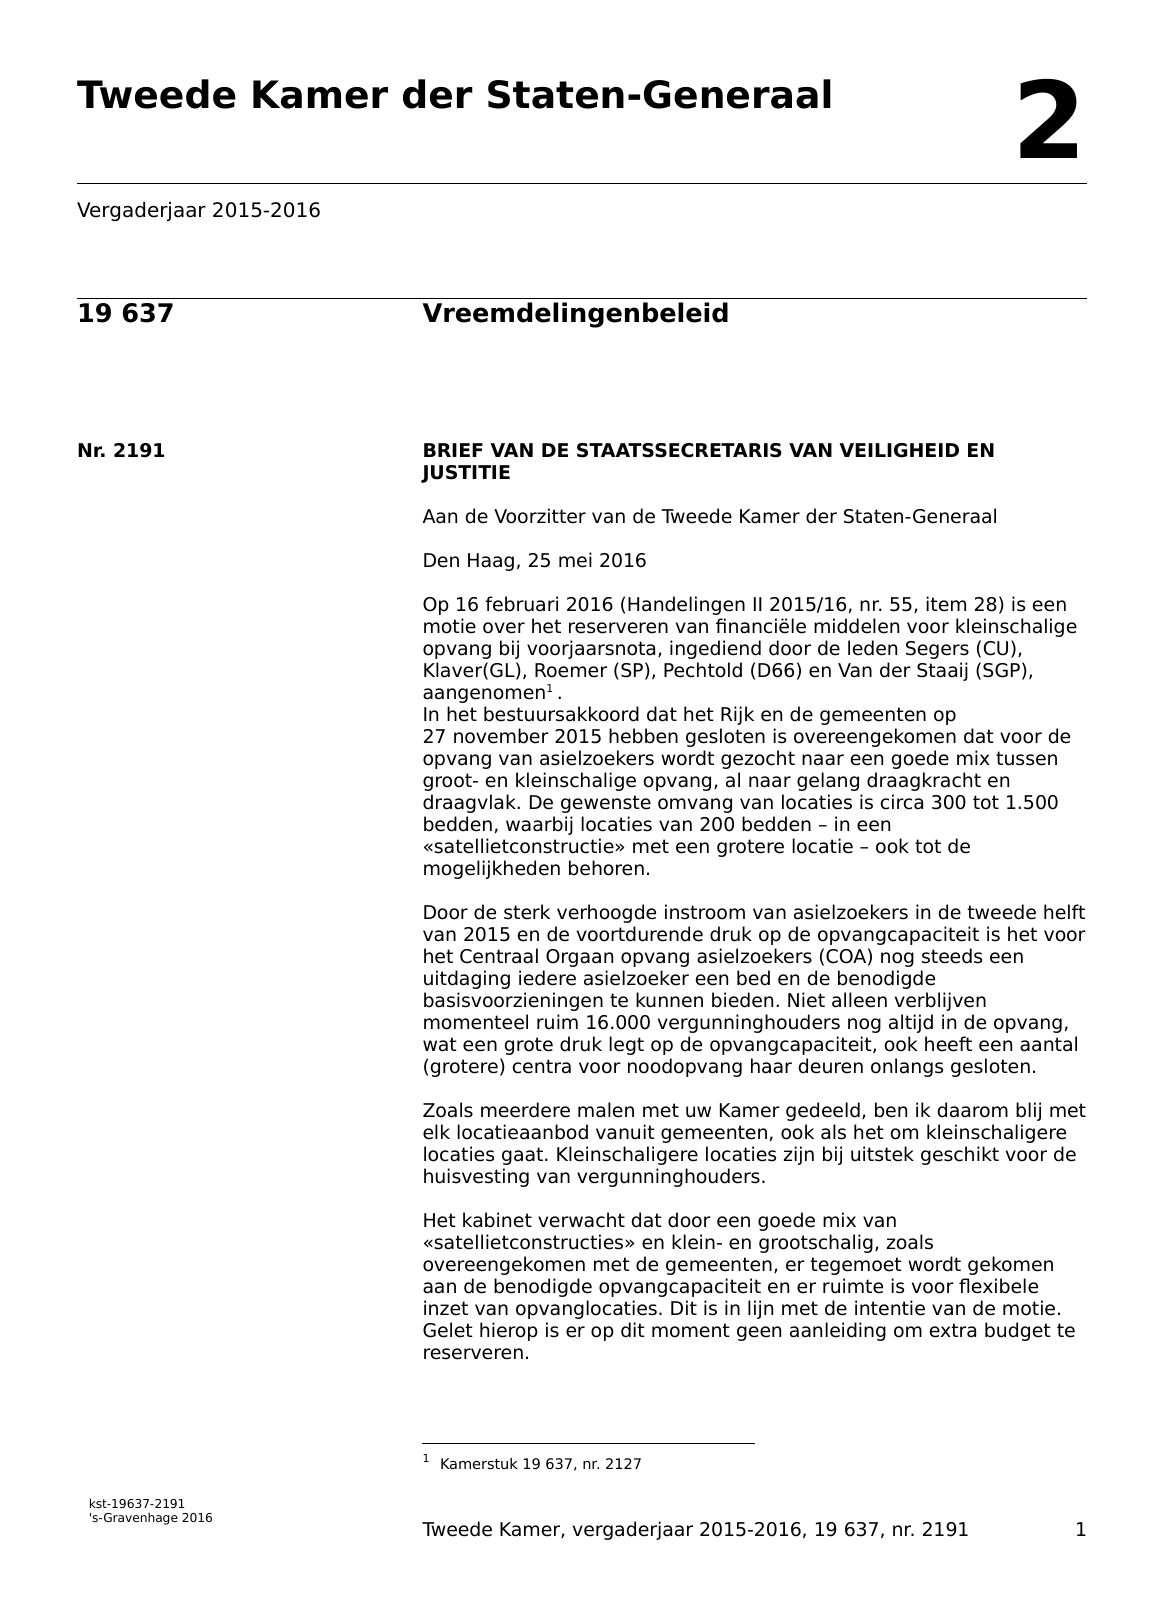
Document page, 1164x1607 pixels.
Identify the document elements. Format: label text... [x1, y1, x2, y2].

table_header 2 [886, 59, 1087, 183]
text 's-Gravenhage 2016 [88, 1511, 323, 1525]
text Den Haag, 25 mei 2016 [422, 550, 1087, 572]
text In het bestuursakkoord dat het Rijk en de gemeenten op 27 november 2015 hebben gesloten is overeengekomen dat voor de opvang van asielzoekers wordt gezocht naar een goede mix tussen groot- en kleinschalige opvang, al naar gelang draagkracht en draagvlak. De gewenste omvang van locaties is circa 300 tot 1.500 bedden, waarbij locaties van 200 bedden – in een «satellietconstructie» met een grotere locatie – ook tot de mogelijkheden behoren. [422, 704, 1087, 880]
subtitle 19 637 Vreemdelingenbeleid [77, 299, 1087, 329]
table_cell Vergaderjaar 2015-2016 [77, 184, 1087, 298]
text Door de sterk verhoogde instroom van asielzoekers in de tweede helft van 2015 en de voortdurende druk op de opvangcapaciteit is het voor het Centraal Orgaan opvang asielzoekers (COA) nog steeds een uitdaging iedere asielzoeker een bed en de benodigde basisvoorzieningen te kunnen bieden. Niet alleen verblijven momenteel ruim 16.000 vergunninghouders nog altijd in de opvang, wat een grote druk legt op de opvangcapaciteit, ook heeft een aantal (grotere) centra voor noodopvang haar deuren onlangs gesloten. [422, 902, 1087, 1078]
text Zoals meerdere malen met uw Kamer gedeeld, ben ik daarom blij met elk locatieaanbod vanuit gemeenten, ook als het om kleinschaligere locaties gaat. Kleinschaligere locaties zijn bij uitstek geschikt voor de huisvesting van vergunninghouders. [422, 1100, 1087, 1188]
text Het kabinet verwacht dat door een goede mix van «satellietconstructies» en klein- en grootschalig, zoals overeengekomen met de gemeenten, er tegemoet wordt gekomen aan de benodigde opvangcapaciteit en er ruimte is voor flexibele inzet van opvanglocaties. Dit is in lijn met de intentie van de motie. Gelet hierop is er op dit moment geen aanleiding om extra budget te reserveren. [422, 1210, 1087, 1364]
table_header Tweede Kamer der Staten-Generaal [77, 59, 886, 183]
text Kamerstuk 19 637, nr. 2127 [422, 1452, 1087, 1474]
text Aan de Voorzitter van de Tweede Kamer der Staten-Generaal [422, 506, 1087, 528]
subtitle Nr. 2191 BRIEF VAN DE STAATSSECRETARIS VAN VEILIGHEID EN JUSTITIE [77, 440, 1087, 484]
text kst-19637-2191 [88, 1497, 323, 1511]
text Op 16 februari 2016 (Handelingen II 2015/16, nr. 55, item 28) is een motie over het reserveren van financiële middelen voor kleinschalige opvang bij voorjaarsnota, ingediend door de leden Segers (CU), Klaver(GL), Roemer (SP), Pechtold (D66) en Van der Staaij (SGP), aangenomen. [422, 594, 1087, 704]
